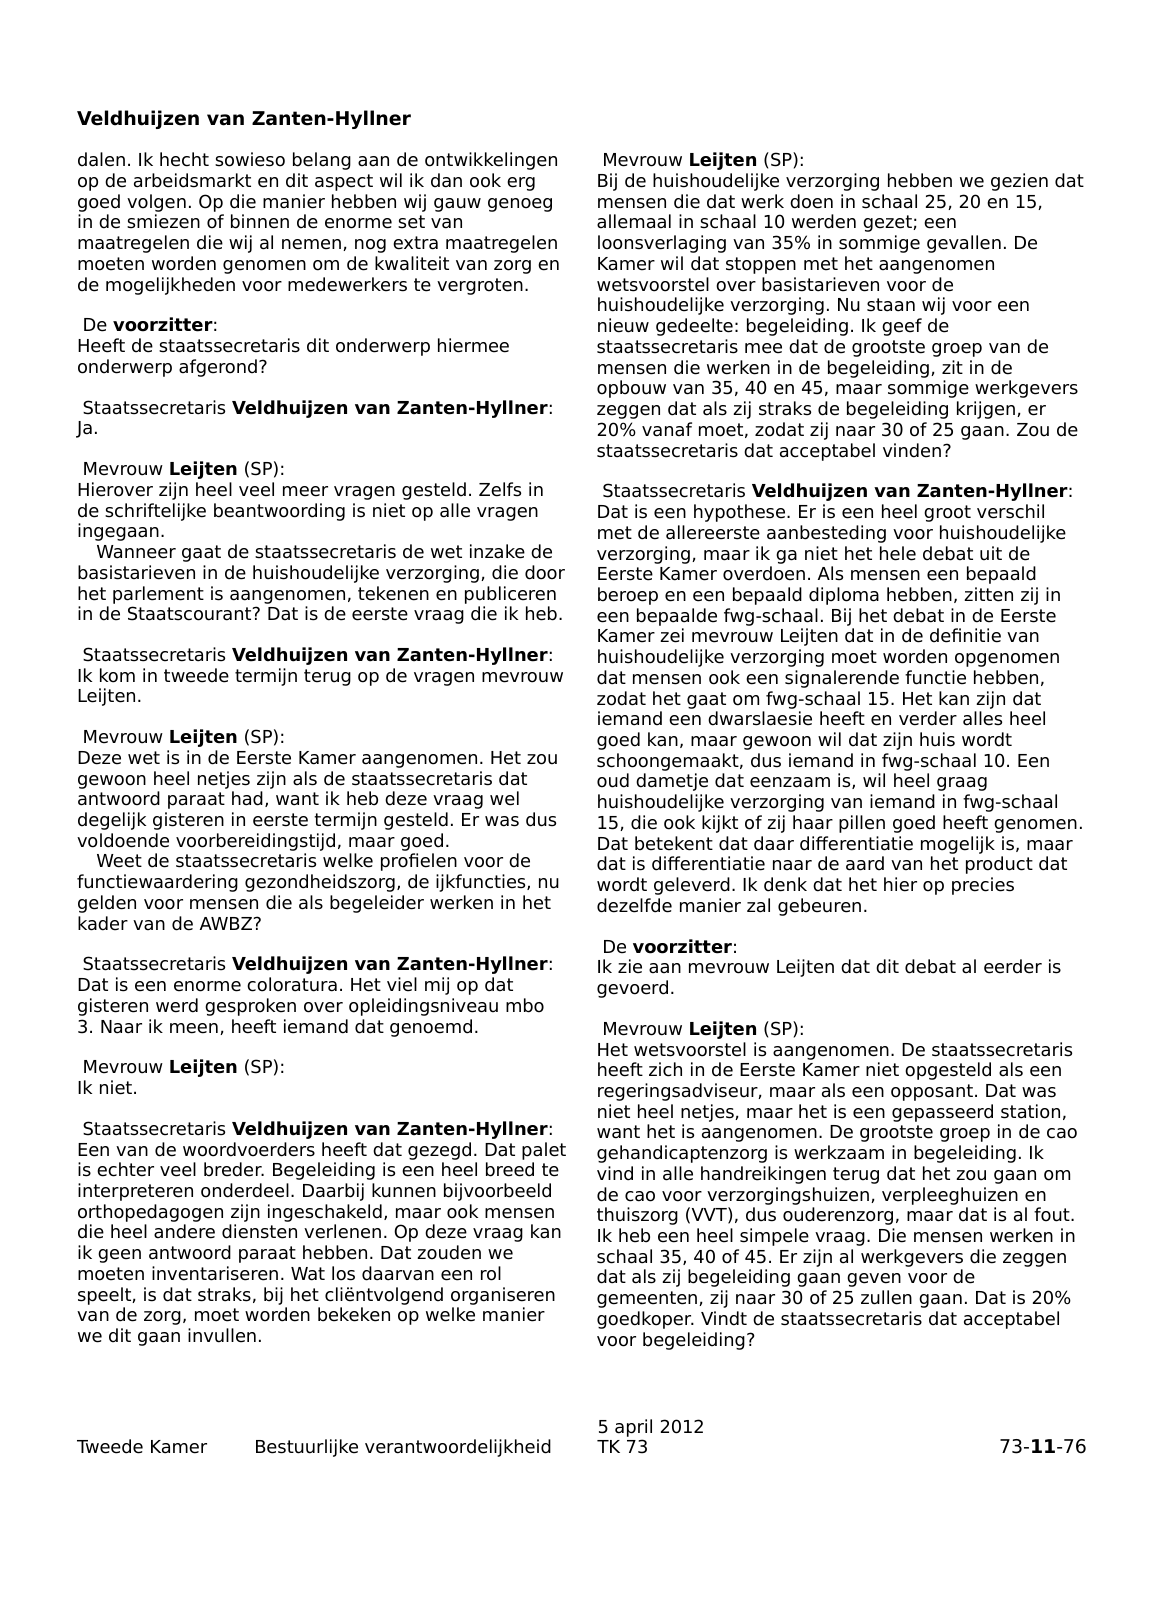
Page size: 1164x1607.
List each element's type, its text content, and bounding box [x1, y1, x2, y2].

text Ik zie aan mevrouw Leijten dat dit debat al eerder is gevoerd. [596, 957, 1087, 999]
text Staatssecretaris Veldhuijzen van Zanten-Hyllner: [77, 1119, 567, 1139]
text dalen. Ik hecht sowieso belang aan de ontwikkelingen op de arbeidsmarkt en dit aspect wil ik dan ook erg goed volgen. Op die manier hebben wij gauw genoeg in de smiezen of binnen de enorme set van maatregelen die wij al nemen, nog extra maatregelen moeten worden genomen om de kwaliteit van zorg en de mogelijkheden voor medewerkers te vergroten. [77, 150, 567, 295]
text Dat is een hypothese. Er is een heel groot verschil met de allereerste aanbesteding voor huishoudelijke verzorging, maar ik ga niet het hele debat uit de Eerste Kamer overdoen. Als mensen een bepaald beroep en een bepaald diploma hebben, zitten zij in een bepaalde fwg-schaal. Bij het debat in de Eerste Kamer zei mevrouw Leijten dat in de definitie van huishoudelijke verzorging moet worden opgenomen dat mensen ook een signalerende functie hebben, zodat het gaat om fwg-schaal 15. Het kan zijn dat iemand een dwarslaesie heeft en verder alles heel goed kan, maar gewoon wil dat zijn huis wordt schoongemaakt, dus iemand in fwg-schaal 10. Een oud dametje dat eenzaam is, wil heel graag huishoudelijke verzorging van iemand in fwg-schaal 15, die ook kijkt of zij haar pillen goed heeft genomen. Dat betekent dat daar differentiatie mogelijk is, maar dat is differentiatie naar de aard van het product dat wordt geleverd. Ik denk dat het hier op precies dezelfde manier zal gebeuren. [596, 502, 1087, 916]
text Staatssecretaris Veldhuijzen van Zanten-Hyllner: [596, 481, 1087, 502]
text Ik kom in tweede termijn terug op de vragen mevrouw Leijten. [77, 666, 567, 707]
text Staatssecretaris Veldhuijzen van Zanten-Hyllner: [77, 645, 567, 666]
text Staatssecretaris Veldhuijzen van Zanten-Hyllner: [77, 954, 567, 975]
text Hierover zijn heel veel meer vragen gesteld. Zelfs in de schriftelijke beantwoording is niet op alle vragen ingegaan. [77, 480, 567, 542]
text Mevrouw Leijten (SP): [77, 459, 567, 480]
text Een van de woordvoerders heeft dat gezegd. Dat palet is echter veel breder. Begeleiding is een heel breed te interpreteren onderdeel. Daarbij kunnen bijvoorbeeld orthopedagogen zijn ingeschakeld, maar ook mensen die heel andere diensten verlenen. Op deze vraag kan ik geen antwoord paraat hebben. Dat zouden we moeten inventariseren. Wat los daarvan een rol speelt, is dat straks, bij het cliëntvolgend organiseren van de zorg, moet worden bekeken op welke manier we dit gaan invullen. [77, 1139, 567, 1347]
text Mevrouw Leijten (SP): [77, 727, 567, 748]
text Heeft de staatssecretaris dit onderwerp hiermee onderwerp afgerond? [77, 336, 567, 377]
text Ik niet. [77, 1078, 567, 1099]
text Staatssecretaris Veldhuijzen van Zanten-Hyllner: [77, 397, 567, 418]
text Ja. [77, 418, 567, 439]
text De voorzitter: [77, 315, 567, 336]
text Mevrouw Leijten (SP): [596, 1019, 1087, 1039]
text Mevrouw Leijten (SP): [596, 150, 1087, 171]
text De voorzitter: [596, 936, 1087, 957]
text Het wetsvoorstel is aangenomen. De staatssecretaris heeft zich in de Eerste Kamer niet opgesteld als een regeringsadviseur, maar als een opposant. Dat was niet heel netjes, maar het is een gepasseerd station, want het is aangenomen. De grootste groep in de cao gehandicaptenzorg is werkzaam in begeleiding. Ik vind in alle handreikingen terug dat het zou gaan om de cao voor verzorgingshuizen, verpleeghuizen en thuiszorg (VVT), dus ouderenzorg, maar dat is al fout. Ik heb een heel simpele vraag. Die mensen werken in schaal 35, 40 of 45. Er zijn al werkgevers die zeggen dat als zij begeleiding gaan geven voor de gemeenten, zij naar 30 of 25 zullen gaan. Dat is 20% goedkoper. Vindt de staatssecretaris dat acceptabel voor begeleiding? [596, 1039, 1087, 1350]
text Weet de staatssecretaris welke profielen voor de functiewaardering gezondheidszorg, de ijkfuncties, nu gelden voor mensen die als begeleider werken in het kader van de AWBZ? [77, 851, 567, 934]
text Dat is een enorme coloratura. Het viel mij op dat gisteren werd gesproken over opleidingsniveau mbo 3. Naar ik meen, heeft iemand dat genoemd. [77, 975, 567, 1037]
text Wanneer gaat de staatssecretaris de wet inzake de basistarieven in de huishoudelijke verzorging, die door het parlement is aangenomen, tekenen en publiceren in de Staatscourant? Dat is de eerste vraag die ik heb. [77, 542, 567, 625]
text Bij de huishoudelijke verzorging hebben we gezien dat mensen die dat werk doen in schaal 25, 20 en 15, allemaal in schaal 10 werden gezet; een loonsverlaging van 35% in sommige gevallen. De Kamer wil dat stoppen met het aangenomen wetsvoorstel over basistarieven voor de huishoudelijke verzorging. Nu staan wij voor een nieuw gedeelte: begeleiding. Ik geef de staatssecretaris mee dat de grootste groep van de mensen die werken in de begeleiding, zit in de opbouw van 35, 40 en 45, maar sommige werkgevers zeggen dat als zij straks de begeleiding krijgen, er 20% vanaf moet, zodat zij naar 30 of 25 gaan. Zou de staatssecretaris dat acceptabel vinden? [596, 171, 1087, 461]
text Deze wet is in de Eerste Kamer aangenomen. Het zou gewoon heel netjes zijn als de staatssecretaris dat antwoord paraat had, want ik heb deze vraag wel degelijk gisteren in eerste termijn gesteld. Er was dus voldoende voorbereidingstijd, maar goed. [77, 748, 567, 851]
text Mevrouw Leijten (SP): [77, 1057, 567, 1078]
